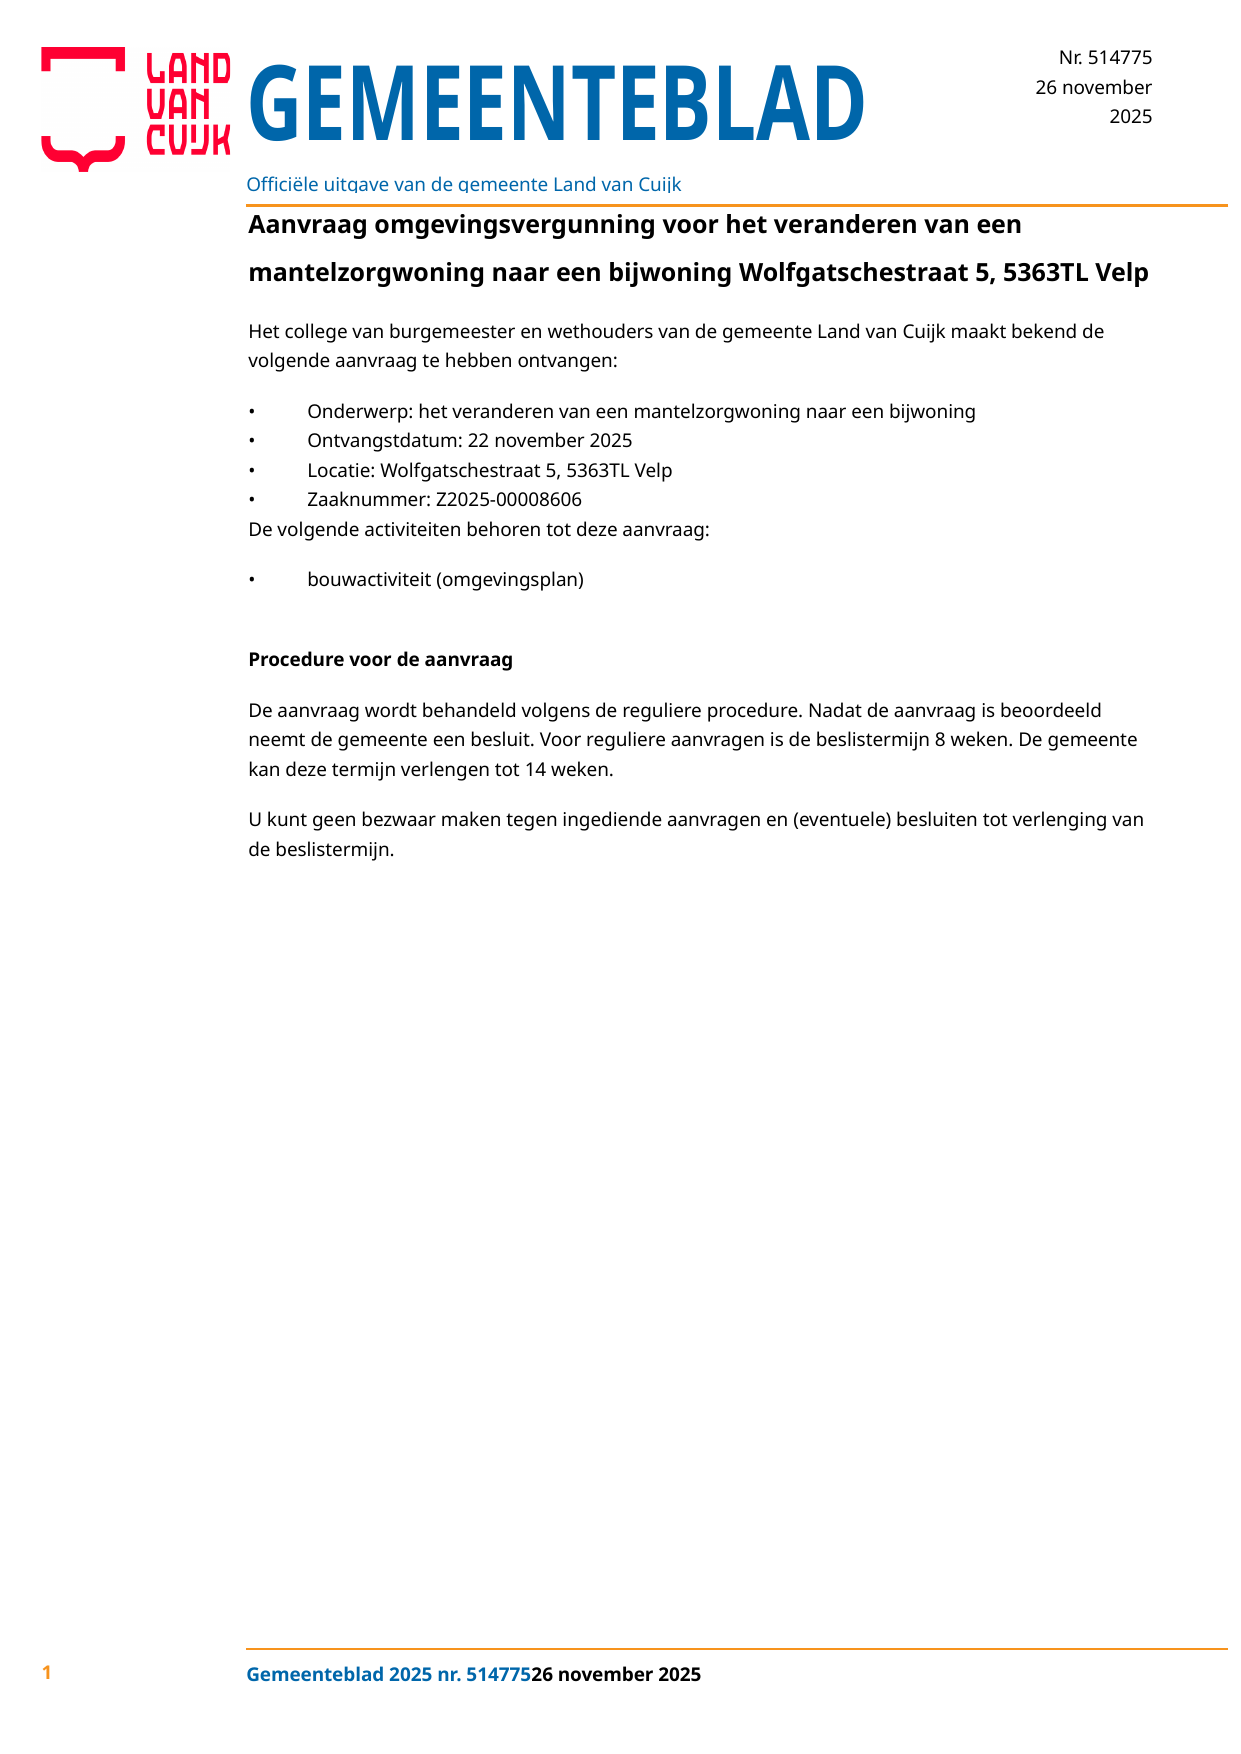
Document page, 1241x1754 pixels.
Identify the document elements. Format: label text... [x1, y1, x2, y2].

text De aanvraag wordt behandeld volgens de reguliere procedure. Nadat de aanvraag is beoordeeld neemt de gemeente een besluit. Voor reguliere aanvragen is de beslistermijn 8 weken. De gemeente kan deze termijn verlengen tot 14 weken. [248, 697, 1152, 782]
list Onderwerp: het veranderen van een mantelzorgwoning naar een bijwoning [248, 398, 1152, 424]
list Locatie: Wolfgatschestraat 5, 5363TL Velp [248, 457, 1152, 483]
text Procedure voor de aanvraag [248, 647, 1152, 672]
text Aanvraag omgevingsvergunning voor het veranderen van een mantelzorgwoning naar een bijwoning Wolfgatschestraat 5, 5363TL Velp [248, 207, 1152, 288]
text U kunt geen bezwaar maken tegen ingediende aanvragen en (eventuele) besluiten tot verlenging van de beslistermijn. [248, 807, 1152, 862]
text De volgende activiteiten behoren tot deze aanvraag: [248, 516, 1152, 542]
list Ontvangstdatum: 22 november 2025 [248, 427, 1152, 453]
picture [41, 47, 231, 172]
text Het college van burgemeester en wethouders van de gemeente Land van Cuijk maakt bekend de volgende aanvraag te hebben ontvangen: [248, 318, 1152, 373]
list Zaaknummer: Z2025-00008606 [248, 487, 1152, 512]
list bouwactiviteit (omgevingsplan) [248, 567, 1152, 592]
